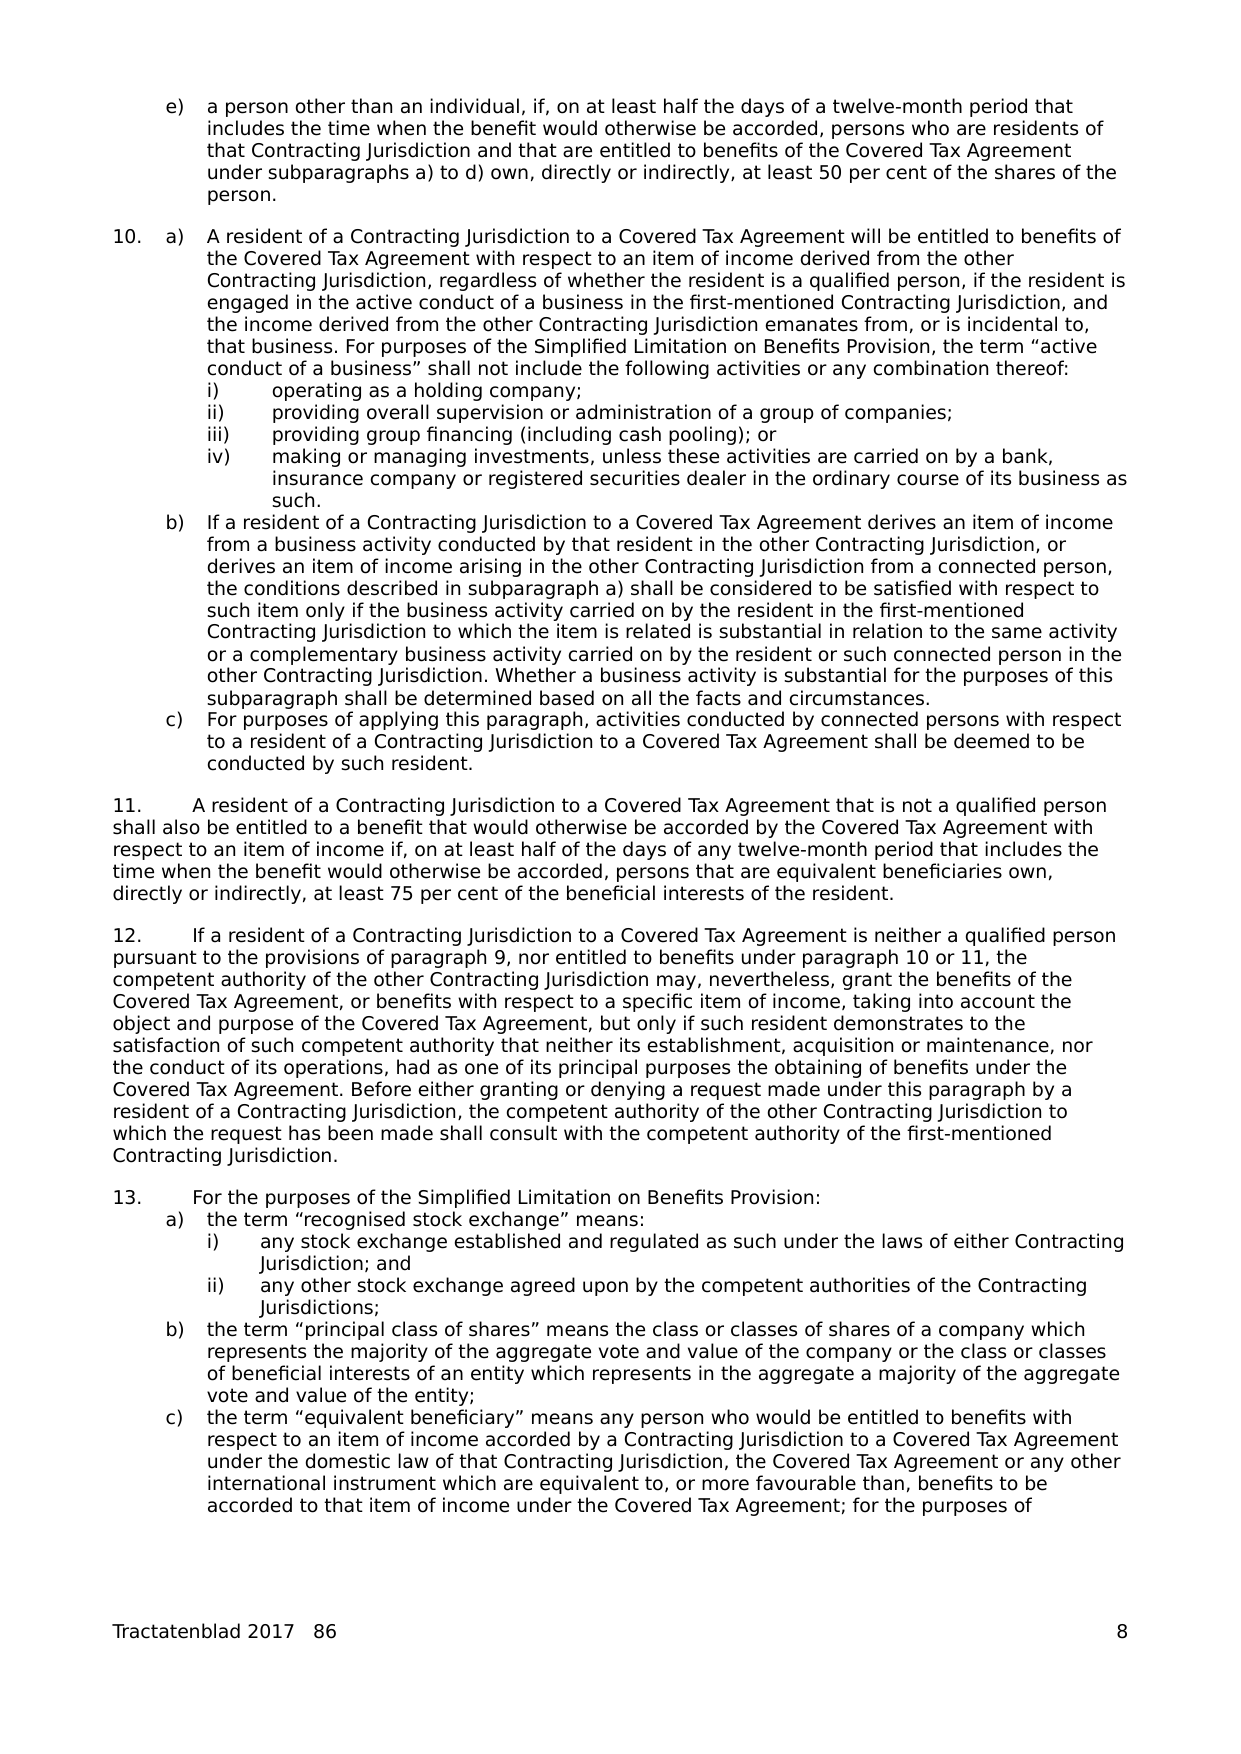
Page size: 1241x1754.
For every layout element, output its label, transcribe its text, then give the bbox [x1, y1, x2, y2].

text iv) making or managing investments, unless these activities are carried on by a bank, insurance company or registered securities dealer in the ordinary course of its business as such. [207, 446, 1128, 512]
text ii) providing overall supervision or administration of a group of companies; [207, 402, 1128, 424]
text 13. For the purposes of the Simplified Limitation on Benefits Provision: [112, 1187, 1128, 1209]
text e) a person other than an individual, if, on at least half the days of a twelve-month period that includes the time when the benefit would otherwise be accorded, persons who are residents of that Contracting Jurisdiction and that are entitled to benefits of the Covered Tax Agreement under subparagraphs a) to d) own, directly or indirectly, at least 50 per cent of the shares of the person. [165, 96, 1128, 206]
text i) any stock exchange established and regulated as such under the laws of either Contracting Jurisdiction; and [207, 1231, 1128, 1275]
text 10. a) A resident of a Contracting Jurisdiction to a Covered Tax Agreement will be entitled to benefits of the Covered Tax Agreement with respect to an item of income derived from the other Contracting Jurisdiction, regardless of whether the resident is a qualified person, if the resident is engaged in the active conduct of a business in the first-mentioned Contracting Jurisdiction, and the income derived from the other Contracting Jurisdiction emanates from, or is incidental to, that business. For purposes of the Simplified Limitation on Benefits Provision, the term “active conduct of a business” shall not include the following activities or any combination thereof: [112, 226, 1128, 380]
text b) If a resident of a Contracting Jurisdiction to a Covered Tax Agreement derives an item of income from a business activity conducted by that resident in the other Contracting Jurisdiction, or derives an item of income arising in the other Contracting Jurisdiction from a connected person, the conditions described in subparagraph a) shall be considered to be satisfied with respect to such item only if the business activity carried on by the resident in the first-mentioned Contracting Jurisdiction to which the item is related is substantial in relation to the same activity or a complementary business activity carried on by the resident or such connected person in the other Contracting Jurisdiction. Whether a business activity is substantial for the purposes of this subparagraph shall be determined based on all the facts and circumstances. [165, 512, 1128, 709]
text iii) providing group financing (including cash pooling); or [207, 424, 1128, 446]
text b) the term “principal class of shares” means the class or classes of shares of a company which represents the majority of the aggregate vote and value of the company or the class or classes of beneficial interests of an entity which represents in the aggregate a majority of the aggregate vote and value of the entity; [165, 1319, 1128, 1407]
text i) operating as a holding company; [207, 380, 1128, 402]
text 11. A resident of a Contracting Jurisdiction to a Covered Tax Agreement that is not a qualified person shall also be entitled to a benefit that would otherwise be accorded by the Covered Tax Agreement with respect to an item of income if, on at least half of the days of any twelve-month period that includes the time when the benefit would otherwise be accorded, persons that are equivalent beneficiaries own, directly or indirectly, at least 75 per cent of the beneficial interests of the resident. [112, 795, 1128, 905]
text 12. If a resident of a Contracting Jurisdiction to a Covered Tax Agreement is neither a qualified person pursuant to the provisions of paragraph 9, nor entitled to benefits under paragraph 10 or 11, the competent authority of the other Contracting Jurisdiction may, nevertheless, grant the benefits of the Covered Tax Agreement, or benefits with respect to a specific item of income, taking into account the object and purpose of the Covered Tax Agreement, but only if such resident demonstrates to the satisfaction of such competent authority that neither its establishment, acquisition or maintenance, nor the conduct of its operations, had as one of its principal purposes the obtaining of benefits under the Covered Tax Agreement. Before either granting or denying a request made under this paragraph by a resident of a Contracting Jurisdiction, the competent authority of the other Contracting Jurisdiction to which the request has been made shall consult with the competent authority of the first-mentioned Contracting Jurisdiction. [112, 925, 1128, 1167]
text a) the term “recognised stock exchange” means: [165, 1209, 1128, 1231]
text c) the term “equivalent beneficiary” means any person who would be entitled to benefits with respect to an item of income accorded by a Contracting Jurisdiction to a Covered Tax Agreement under the domestic law of that Contracting Jurisdiction, the Covered Tax Agreement or any other international instrument which are equivalent to, or more favourable than, benefits to be accorded to that item of income under the Covered Tax Agreement; for the purposes of [165, 1407, 1128, 1517]
text ii) any other stock exchange agreed upon by the competent authorities of the Contracting Jurisdictions; [207, 1275, 1128, 1319]
text c) For purposes of applying this paragraph, activities conducted by connected persons with respect to a resident of a Contracting Jurisdiction to a Covered Tax Agreement shall be deemed to be conducted by such resident. [165, 709, 1128, 775]
